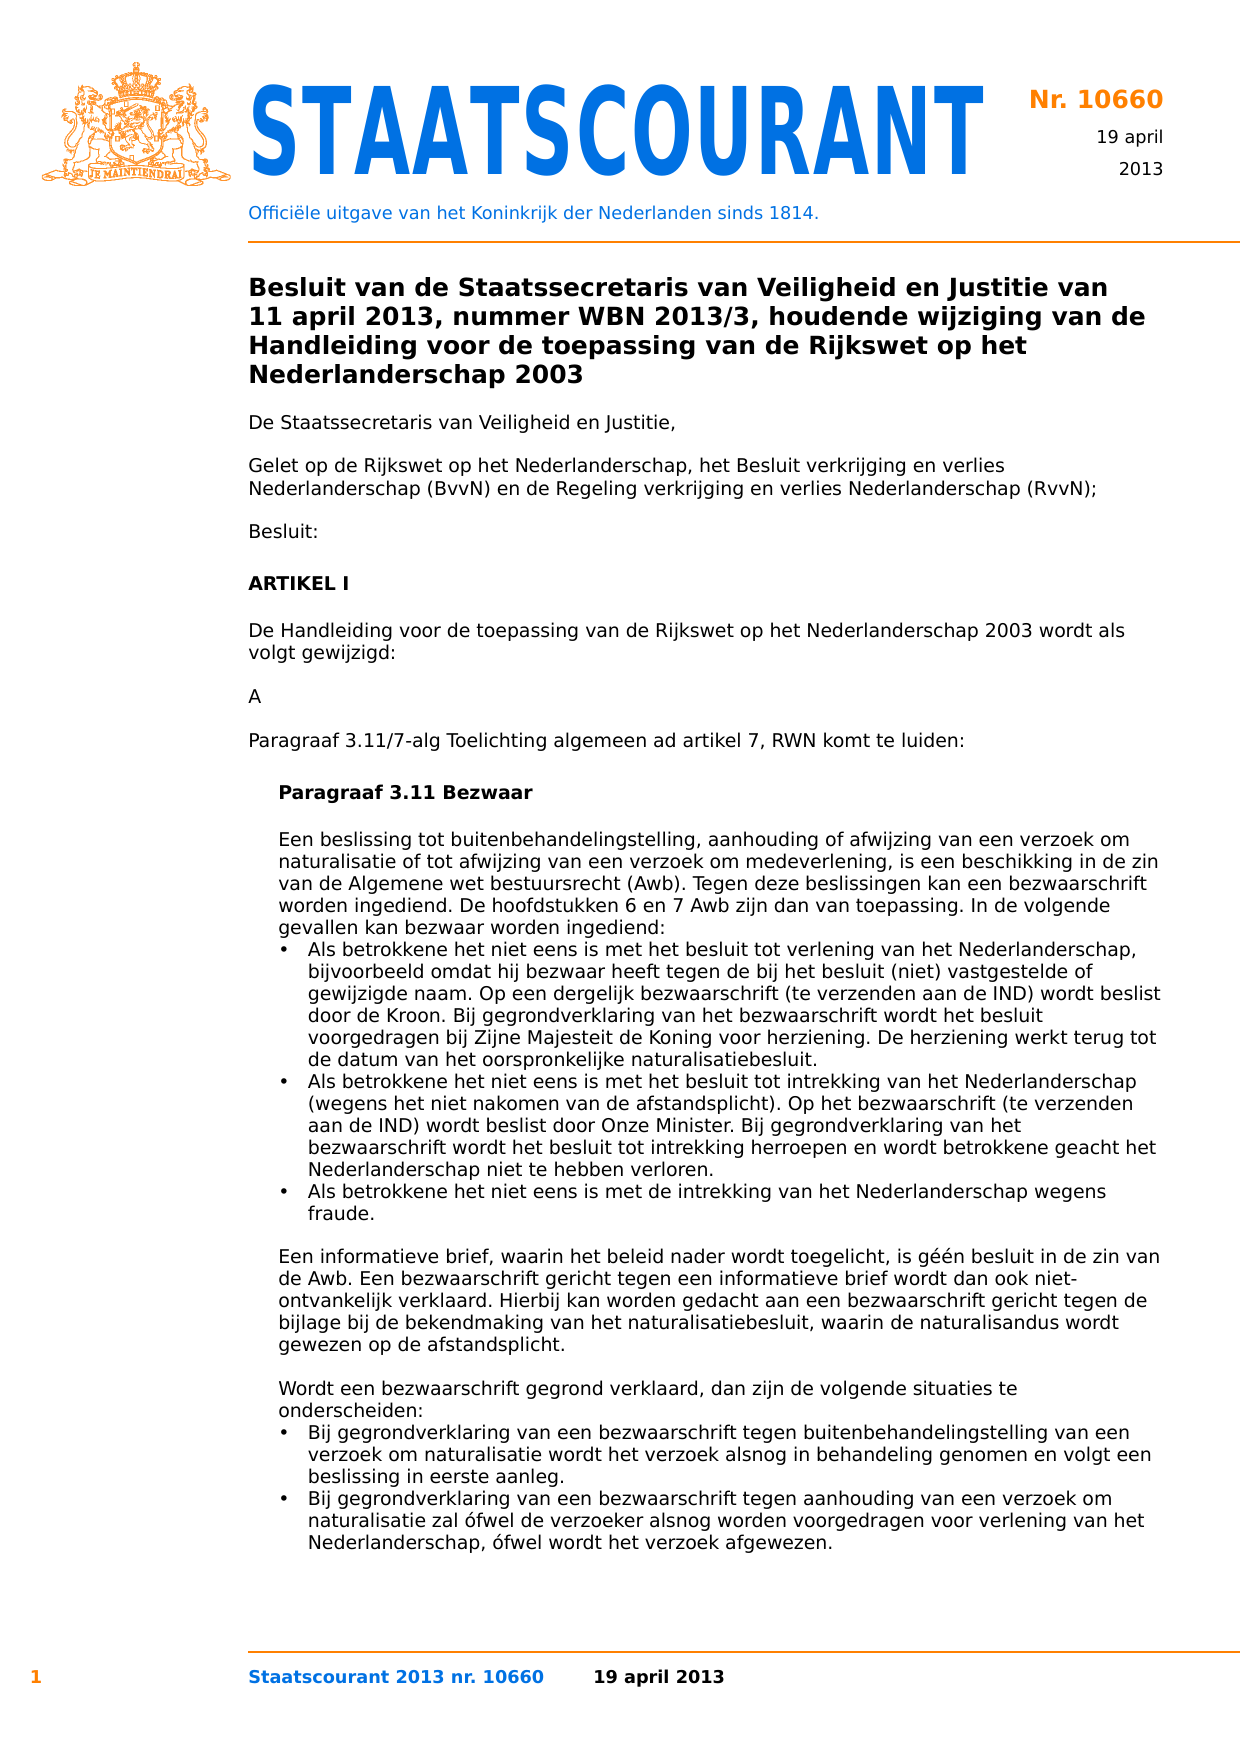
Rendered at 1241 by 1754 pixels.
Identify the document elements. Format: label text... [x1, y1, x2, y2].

table_cell 2013 [998, 153, 1240, 203]
text Paragraaf 3.11/7-alg Toelichting algemeen ad artikel 7, RWN komt te luiden: [248, 730, 1163, 752]
text Besluit: [248, 521, 1163, 543]
text • Als betrokkene het niet eens is met het besluit tot verlening van het Nederlanderschap, bijvoorbeeld omdat hij bezwaar heeft tegen de bij het besluit (niet) vastgestelde of gewijzigde naam. Op een dergelijk bezwaarschrift (te verzenden aan de IND) wordt beslist door de Kroon. Bij gegrondverklaring van het bezwaarschrift wordt het besluit voorgedragen bij Zijne Majesteit de Koning voor herziening. De herziening werkt terug tot de datum van het oorspronkelijke naturalisatiebesluit. [278, 939, 1163, 1071]
subtitle ARTIKEL I [248, 573, 1163, 595]
picture [41, 62, 231, 186]
text De Handleiding voor de toepassing van de Rijkswet op het Nederlanderschap 2003 wordt als volgt gewijzigd: [248, 620, 1163, 664]
text A [248, 686, 1163, 708]
table_header Nr. 10660 [998, 62, 1240, 121]
subtitle Paragraaf 3.11 Bezwaar [278, 782, 1163, 804]
table_header [25, 62, 248, 241]
text • Als betrokkene het niet eens is met het besluit tot intrekking van het Nederlanderschap (wegens het niet nakomen van de afstandsplicht). Op het bezwaarschrift (te verzenden aan de IND) wordt beslist door Onze Minister. Bij gegrondverklaring van het bezwaarschrift wordt het besluit tot intrekking herroepen en wordt betrokkene geacht het Nederlanderschap niet te hebben verloren. [278, 1071, 1163, 1181]
table_cell Officiële uitgave van het Koninkrijk der Nederlanden sinds 1814. [248, 203, 1240, 241]
text • Bij gegrondverklaring van een bezwaarschrift tegen buitenbehandelingstelling van een verzoek om naturalisatie wordt het verzoek alsnog in behandeling genomen en volgt een beslissing in eerste aanleg. [278, 1422, 1163, 1488]
subtitle Besluit van de Staatssecretaris van Veiligheid en Justitie van 11 april 2013, nummer WBN 2013/3, houdende wijziging van de Handleiding voor de toepassing van de Rijkswet op het Nederlanderschap 2003 [248, 273, 1163, 390]
table_cell 19 april [998, 121, 1240, 153]
text Een informatieve brief, waarin het beleid nader wordt toegelicht, is géén besluit in de zin van de Awb. Een bezwaarschrift gericht tegen een informatieve brief wordt dan ook niet-ontvankelijk verklaard. Hierbij kan worden gedacht aan een bezwaarschrift gericht tegen de bijlage bij de bekendmaking van het naturalisatiebesluit, waarin de naturalisandus wordt gewezen op de afstandsplicht. [278, 1246, 1163, 1356]
text Wordt een bezwaarschrift gegrond verklaard, dan zijn de volgende situaties te onderscheiden: [278, 1378, 1163, 1422]
text De Staatssecretaris van Veiligheid en Justitie, [248, 412, 1163, 433]
text Gelet op de Rijkswet op het Nederlanderschap, het Besluit verkrijging en verlies Nederlanderschap (BvvN) en de Regeling verkrijging en verlies Nederlanderschap (RvvN); [248, 455, 1163, 499]
text • Als betrokkene het niet eens is met de intrekking van het Nederlanderschap wegens fraude. [278, 1181, 1163, 1224]
text • Bij gegrondverklaring van een bezwaarschrift tegen aanhouding van een verzoek om naturalisatie zal ófwel de verzoeker alsnog worden voorgedragen voor verlening van het Nederlanderschap, ófwel wordt het verzoek afgewezen. [278, 1488, 1163, 1554]
text Een beslissing tot buitenbehandelingstelling, aanhouding of afwijzing van een verzoek om naturalisatie of tot afwijzing van een verzoek om medeverlening, is een beschikking in de zin van de Algemene wet bestuursrecht (Awb). Tegen deze beslissingen kan een bezwaarschrift worden ingediend. De hoofdstukken 6 en 7 Awb zijn dan van toepassing. In de volgende gevallen kan bezwaar worden ingediend: [278, 829, 1163, 939]
table_header STAATSCOURANT [248, 62, 998, 203]
